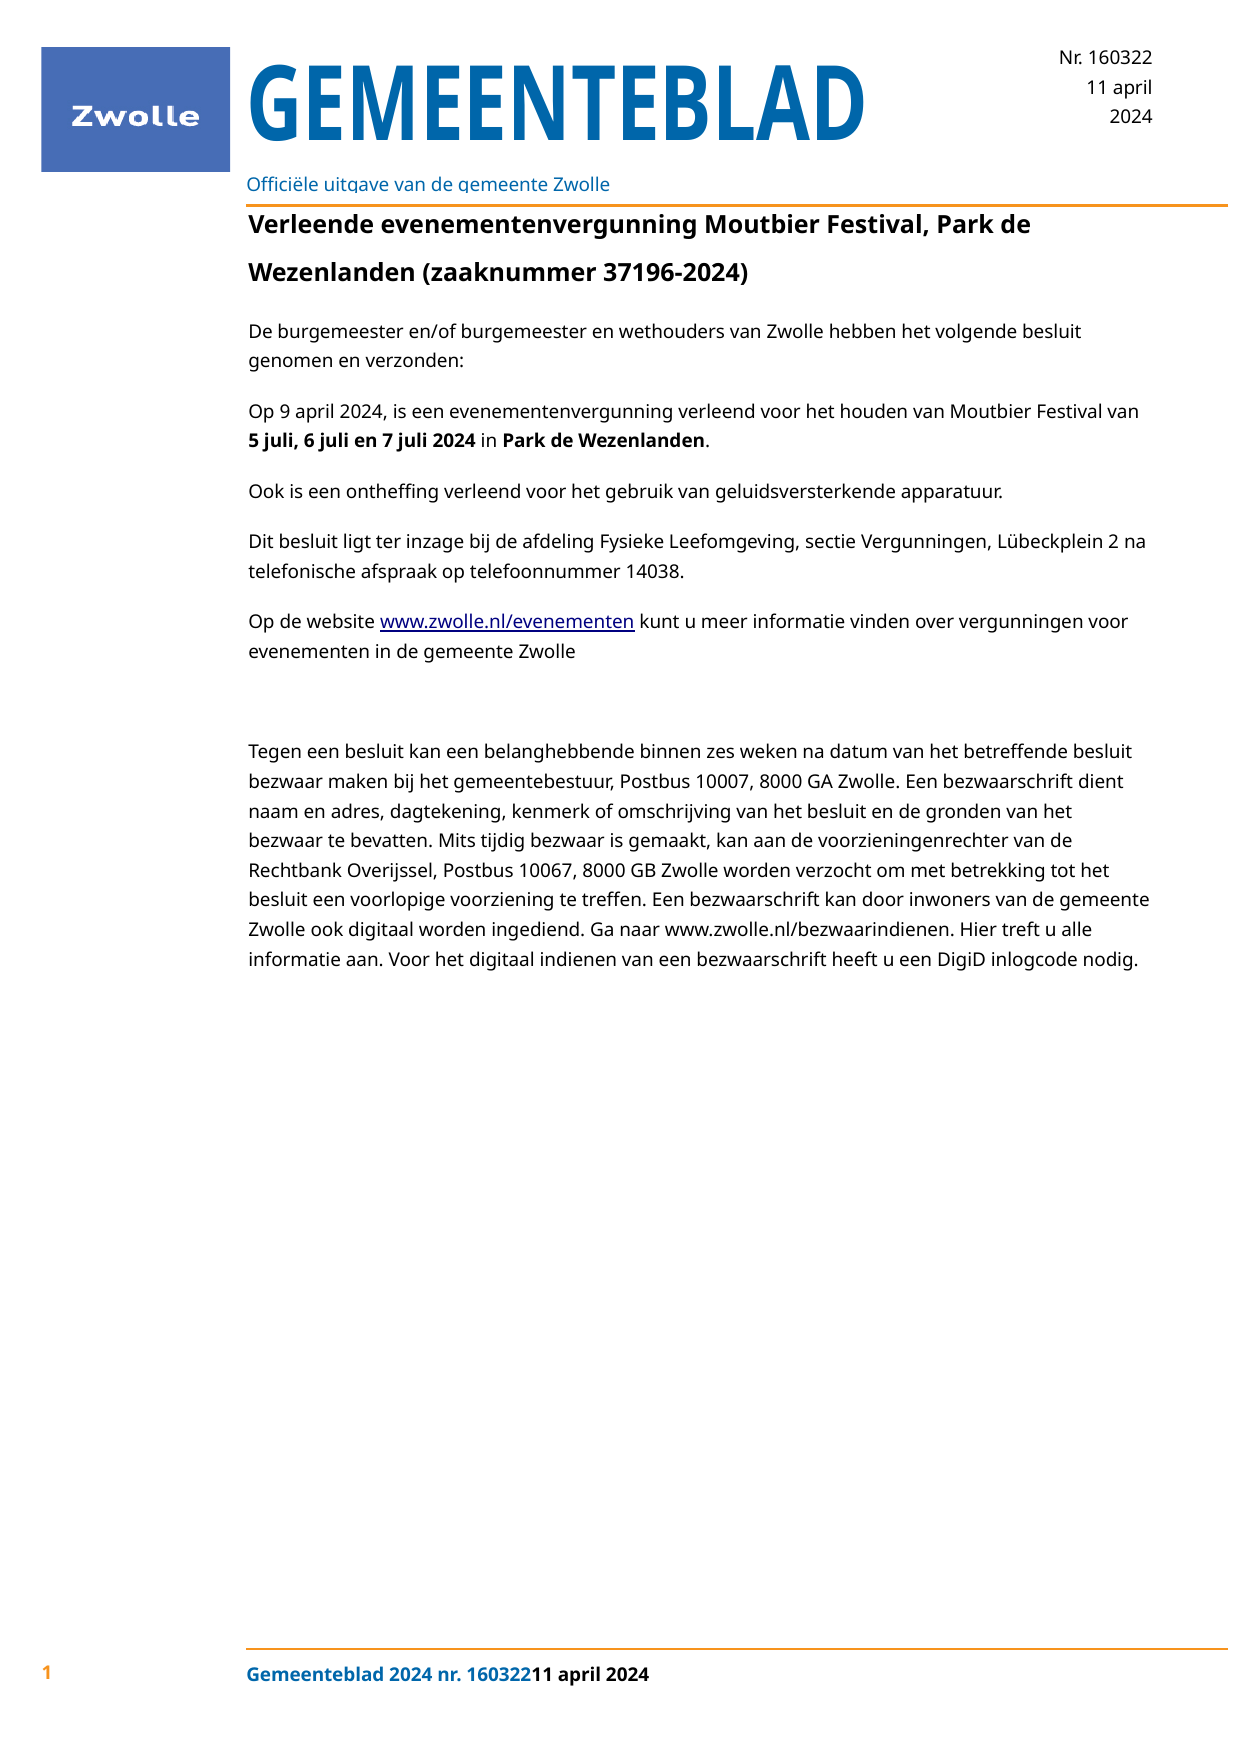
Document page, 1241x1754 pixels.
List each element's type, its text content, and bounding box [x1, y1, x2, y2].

text Verleende evenementenvergunning Moutbier Festival, Park de Wezenlanden (zaaknummer 37196-2024) [248, 207, 1152, 288]
text Ook is een ontheffing verleend voor het gebruik van geluidsversterkende apparatuur. [248, 478, 1152, 504]
text Op 9 april 2024, is een evenementenvergunning verleend voor het houden van Moutbier Festival van 5 juli, 6 juli en 7 juli 2024 in Park de Wezenlanden. [248, 398, 1152, 453]
text Op de website www.zwolle.nl/evenementen kunt u meer informatie vinden over vergunningen voor evenementen in de gemeente Zwolle [248, 608, 1152, 664]
text De burgemeester en/of burgemeester en wethouders van Zwolle hebben het volgende besluit genomen en verzonden: [248, 318, 1152, 373]
text Dit besluit ligt ter inzage bij de afdeling Fysieke Leefomgeving, sectie Vergunningen, Lübeckplein 2 na telefonische afspraak op telefoonnummer 14038. [248, 528, 1152, 584]
text Tegen een besluit kan een belanghebbende binnen zes weken na datum van het betreffende besluit bezwaar maken bij het gemeentebestuur, Postbus 10007, 8000 GA Zwolle. Een bezwaarschrift dient naam en adres, dagtekening, kenmerk of omschrijving van het besluit en de gronden van het bezwaar te bevatten. Mits tijdig bezwaar is gemaakt, kan aan de voorzieningenrechter van de Rechtbank Overijssel, Postbus 10067, 8000 GB Zwolle worden verzocht om met betrekking tot het besluit een voorlopige voorziening te treffen. Een bezwaarschrift kan door inwoners van de gemeente Zwolle ook digitaal worden ingediend. Ga naar www.zwolle.nl/bezwaarindienen. Hier treft u alle informatie aan. Voor het digitaal indienen van een bezwaarschrift heeft u een DigiD inlogcode nodig. [248, 739, 1152, 972]
picture [41, 47, 231, 172]
